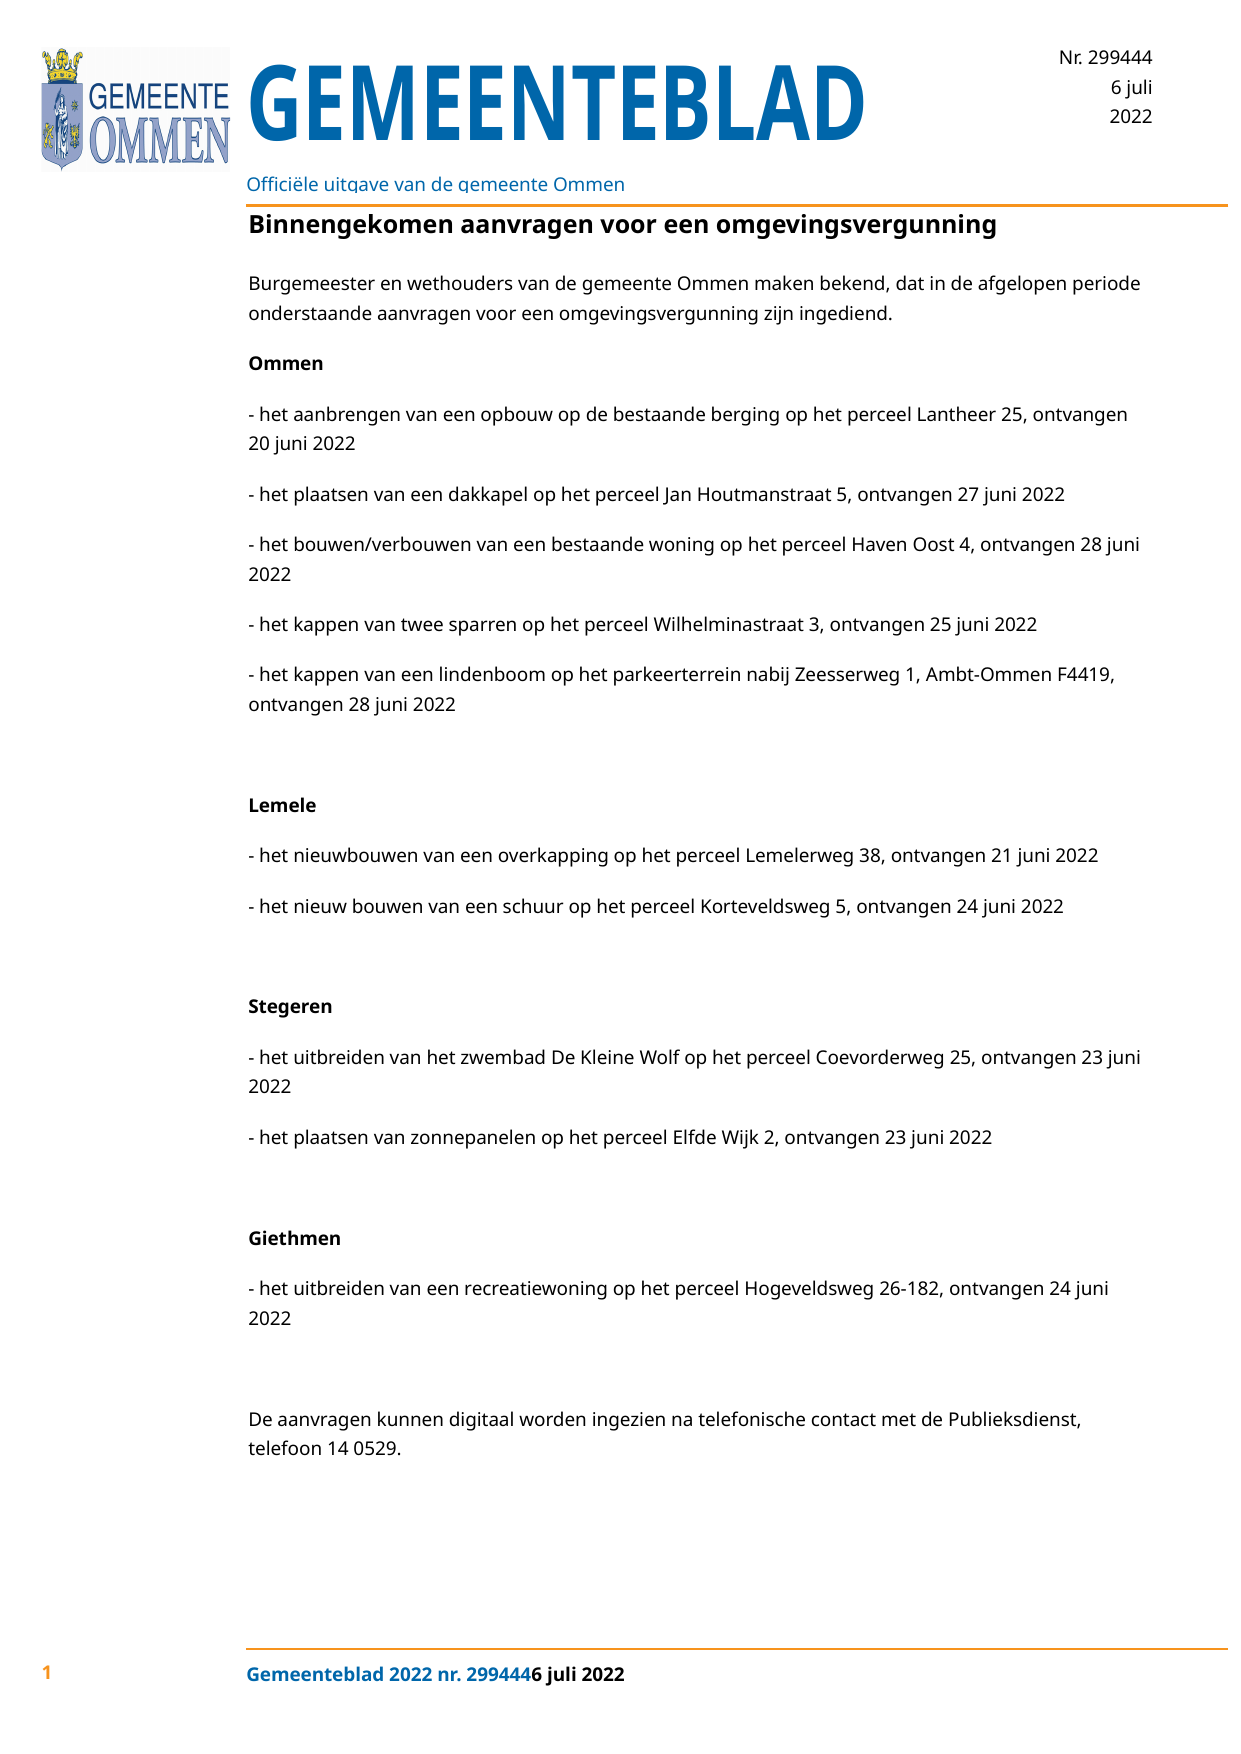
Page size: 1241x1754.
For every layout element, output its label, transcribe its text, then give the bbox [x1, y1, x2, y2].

text - het nieuw bouwen van een schuur op het perceel Korteveldsweg 5, ontvangen 24 juni 2022 [248, 893, 1152, 918]
picture [41, 47, 231, 172]
text Stegeren [248, 994, 1152, 1019]
text - het nieuwbouwen van een overkapping op het perceel Lemelerweg 38, ontvangen 21 juni 2022 [248, 842, 1152, 868]
text - het plaatsen van zonnepanelen op het perceel Elfde Wijk 2, ontvangen 23 juni 2022 [248, 1124, 1152, 1150]
text - het kappen van twee sparren op het perceel Wilhelminastraat 3, ontvangen 25 juni 2022 [248, 611, 1152, 637]
text - het uitbreiden van een recreatiewoning op het perceel Hogeveldsweg 26-182, ontvangen 24 juni 2022 [248, 1275, 1152, 1331]
text Binnengekomen aanvragen voor een omgevingsvergunning [248, 207, 1152, 241]
text - het aanbrengen van een opbouw op de bestaande berging op het perceel Lantheer 25, ontvangen 20 juni 2022 [248, 401, 1152, 456]
text Giethmen [248, 1225, 1152, 1251]
text Lemele [248, 792, 1152, 818]
text Burgemeester en wethouders van de gemeente Ommen maken bekend, dat in de afgelopen periode onderstaande aanvragen voor een omgevingsvergunning zijn ingediend. [248, 270, 1152, 326]
text De aanvragen kunnen digitaal worden ingezien na telefonische contact met de Publieksdienst, telefoon 14 0529. [248, 1406, 1152, 1461]
text - het plaatsen van een dakkapel op het perceel Jan Houtmanstraat 5, ontvangen 27 juni 2022 [248, 481, 1152, 506]
text - het uitbreiden van het zwembad De Kleine Wolf op het perceel Coevorderweg 25, ontvangen 23 juni 2022 [248, 1044, 1152, 1099]
text - het bouwen/verbouwen van een bestaande woning op het perceel Haven Oost 4, ontvangen 28 juni 2022 [248, 531, 1152, 586]
text - het kappen van een lindenboom op het parkeerterrein nabij Zeesserweg 1, Ambt-Ommen F4419, ontvangen 28 juni 2022 [248, 662, 1152, 717]
text Ommen [248, 350, 1152, 376]
